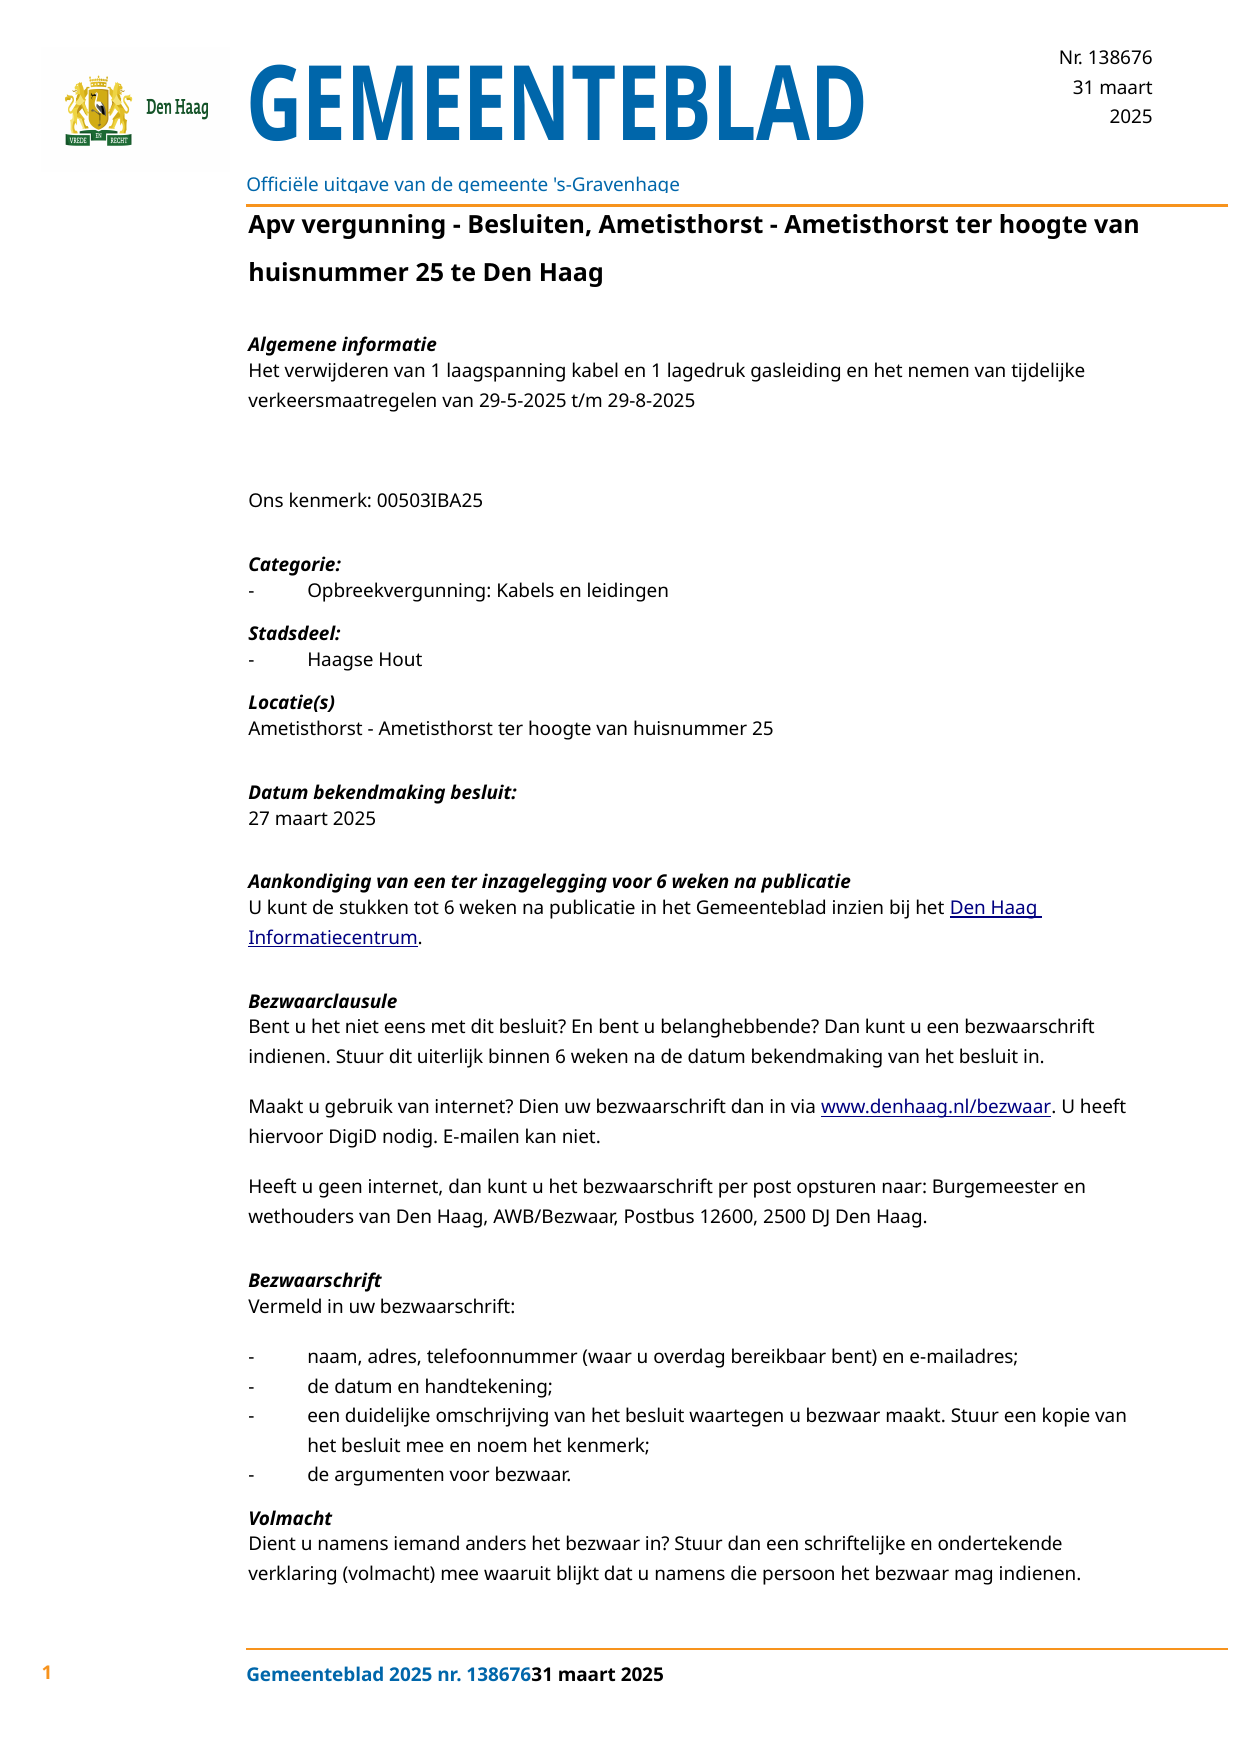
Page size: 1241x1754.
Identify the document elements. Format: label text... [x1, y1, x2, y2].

text Algemene informatie [248, 331, 1152, 357]
text Bent u het niet eens met dit besluit? En bent u belanghebbende? Dan kunt u een bezwaarschrift indienen. Stuur dit uiterlijk binnen 6 weken na de datum bekendmaking van het besluit in. [248, 1014, 1152, 1069]
text Categorie: [248, 552, 1152, 577]
text Dient u namens iemand anders het bezwaar in? Stuur dan een schriftelijke en ondertekende verklaring (volmacht) mee waaruit blijkt dat u namens die persoon het bezwaar mag indienen. [248, 1531, 1152, 1586]
list Haagse Hout [248, 646, 1152, 672]
picture [41, 47, 231, 172]
text Apv vergunning - Besluiten, Ametisthorst - Ametisthorst ter hoogte van huisnummer 25 te Den Haag [248, 207, 1152, 288]
text 27 maart 2025 [248, 805, 1152, 830]
text Datum bekendmaking besluit: [248, 779, 1152, 805]
text Ametisthorst - Ametisthorst ter hoogte van huisnummer 25 [248, 715, 1152, 741]
text Aankondiging van een ter inzagelegging voor 6 weken na publicatie [248, 869, 1152, 894]
list een duidelijke omschrijving van het besluit waartegen u bezwaar maakt. Stuur een kopie van het besluit mee en noem het kenmerk; [248, 1402, 1152, 1458]
text Vermeld in uw bezwaarschrift: [248, 1293, 1152, 1319]
list Opbreekvergunning: Kabels en leidingen [248, 577, 1152, 603]
list naam, adres, telefoonnummer (waar u overdag bereikbaar bent) en e-mailadres; [248, 1343, 1152, 1369]
text Stadsdeel: [248, 620, 1152, 646]
text Het verwijderen van 1 laagspanning kabel en 1 lagedruk gasleiding en het nemen van tijdelijke verkeersmaatregelen van 29-5-2025 t/m 29-8-2025 [248, 357, 1152, 412]
text U kunt de stukken tot 6 weken na publicatie in het Gemeenteblad inzien bij het Den Haag Informatiecentrum. [248, 894, 1152, 950]
text Locatie(s) [248, 689, 1152, 715]
text Bezwaarclausule [248, 988, 1152, 1014]
list de datum en handtekening; [248, 1373, 1152, 1399]
text Heeft u geen internet, dan kunt u het bezwaarschrift per post opsturen naar: Burgemeester en wethouders van Den Haag, AWB/Bezwaar, Postbus 12600, 2500 DJ Den Haag. [248, 1174, 1152, 1229]
text Maakt u gebruik van internet? Dien uw bezwaarschrift dan in via www.denhaag.nl/bezwaar. U heeft hiervoor DigiD nodig. E-mailen kan niet. [248, 1094, 1152, 1149]
text Bezwaarschrift [248, 1267, 1152, 1293]
list de argumenten voor bezwaar. [248, 1462, 1152, 1487]
text Volmacht [248, 1505, 1152, 1531]
text Ons kenmerk: 00503IBA25 [248, 488, 1152, 513]
